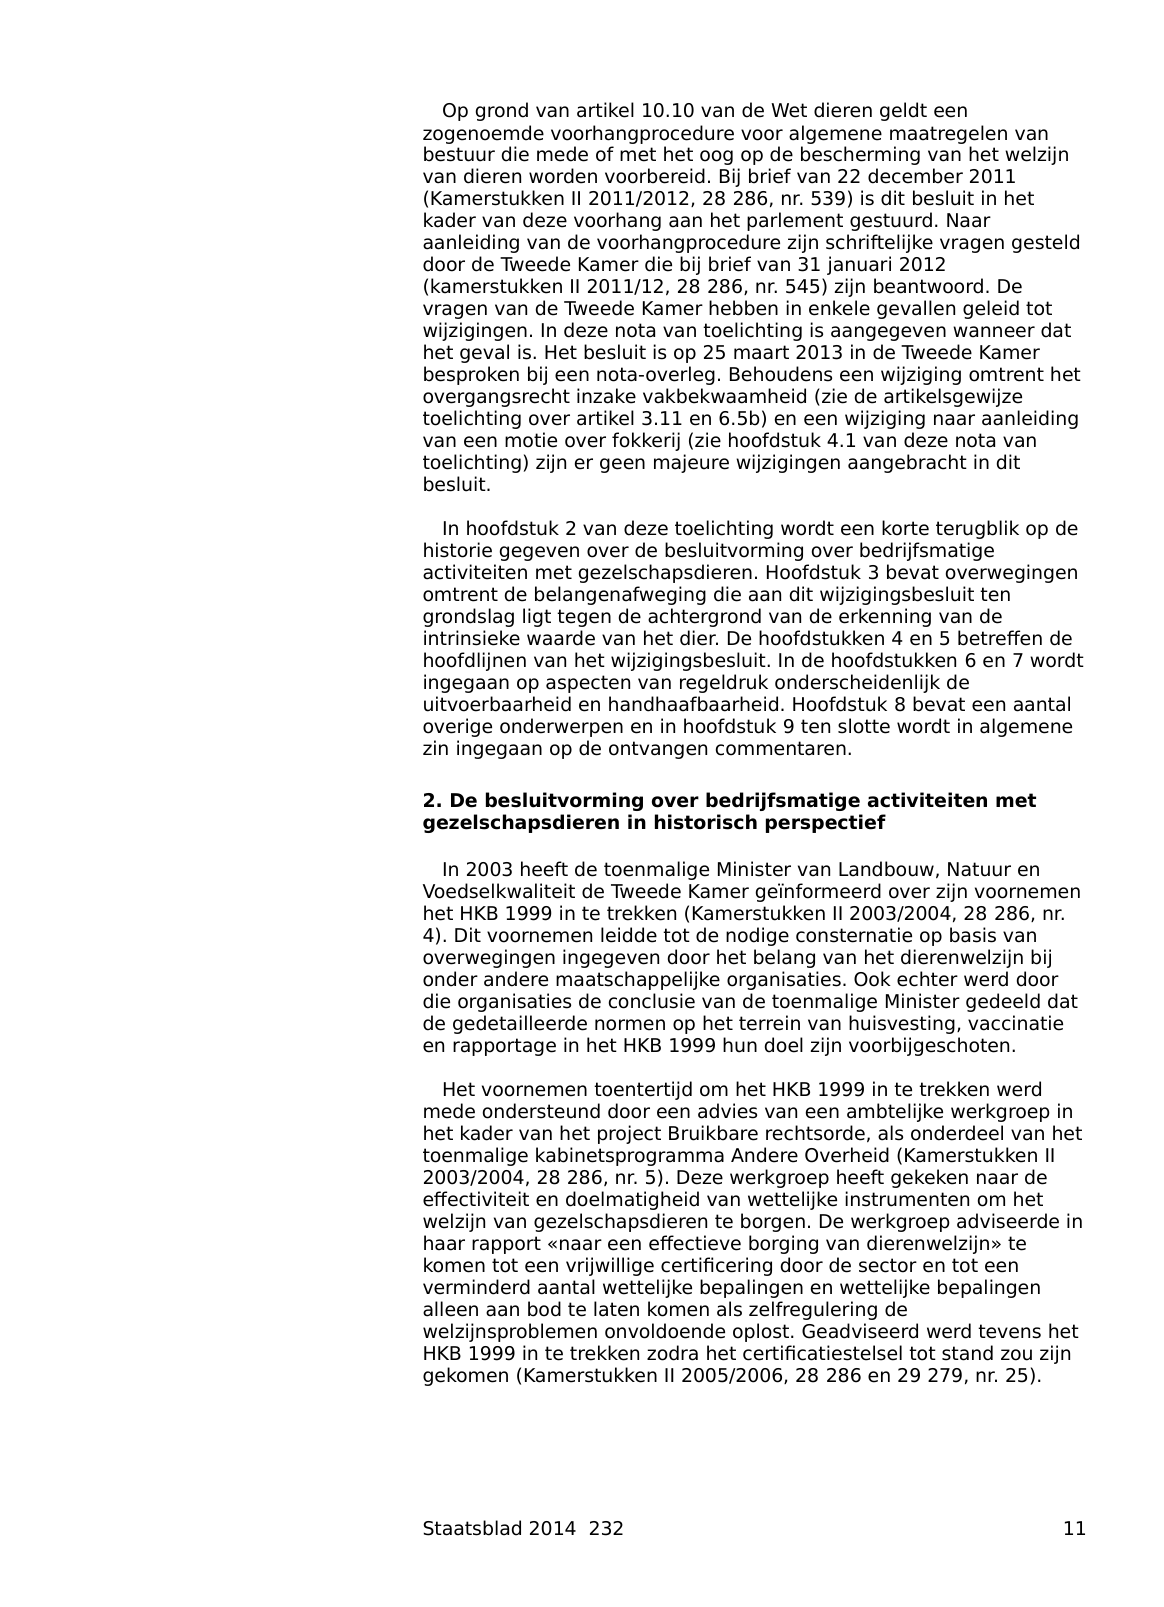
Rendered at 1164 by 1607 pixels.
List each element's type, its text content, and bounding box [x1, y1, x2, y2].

text Op grond van artikel 10.10 van de Wet dieren geldt een zogenoemde voorhangprocedure voor algemene maatregelen van bestuur die mede of met het oog op de bescherming van het welzijn van dieren worden voorbereid. Bij brief van 22 december 2011 (Kamerstukken II 2011/2012, 28 286, nr. 539) is dit besluit in het kader van deze voorhang aan het parlement gestuurd. Naar aanleiding van de voorhangprocedure zijn schriftelijke vragen gesteld door de Tweede Kamer die bij brief van 31 januari 2012 (kamerstukken II 2011/12, 28 286, nr. 545) zijn beantwoord. De vragen van de Tweede Kamer hebben in enkele gevallen geleid tot wijzigingen. In deze nota van toelichting is aangegeven wanneer dat het geval is. Het besluit is op 25 maart 2013 in de Tweede Kamer besproken bij een nota-overleg. Behoudens een wijziging omtrent het overgangsrecht inzake vakbekwaamheid (zie de artikelsgewijze toelichting over artikel 3.11 en 6.5b) en een wijziging naar aanleiding van een motie over fokkerij (zie hoofdstuk 4.1 van deze nota van toelichting) zijn er geen majeure wijzigingen aangebracht in dit besluit. [422, 100, 1087, 496]
text Het voornemen toentertijd om het HKB 1999 in te trekken werd mede ondersteund door een advies van een ambtelijke werkgroep in het kader van het project Bruikbare rechtsorde, als onderdeel van het toenmalige kabinetsprogramma Andere Overheid (Kamerstukken II 2003/2004, 28 286, nr. 5). Deze werkgroep heeft gekeken naar de effectiviteit en doelmatigheid van wettelijke instrumenten om het welzijn van gezelschapsdieren te borgen. De werkgroep adviseerde in haar rapport «naar een effectieve borging van dierenwelzijn» te komen tot een vrijwillige certificering door de sector en tot een verminderd aantal wettelijke bepalingen en wettelijke bepalingen alleen aan bod te laten komen als zelfregulering de welzijnsproblemen onvoldoende oplost. Geadviseerd werd tevens het HKB 1999 in te trekken zodra het certificatiestelsel tot stand zou zijn gekomen (Kamerstukken II 2005/2006, 28 286 en 29 279, nr. 25). [422, 1079, 1087, 1387]
text In hoofdstuk 2 van deze toelichting wordt een korte terugblik op de historie gegeven over de besluitvorming over bedrijfsmatige activiteiten met gezelschapsdieren. Hoofdstuk 3 bevat overwegingen omtrent de belangenafweging die aan dit wijzigingsbesluit ten grondslag ligt tegen de achtergrond van de erkenning van de intrinsieke waarde van het dier. De hoofdstukken 4 en 5 betreffen de hoofdlijnen van het wijzigingsbesluit. In de hoofdstukken 6 en 7 wordt ingegaan op aspecten van regeldruk onderscheidenlijk de uitvoerbaarheid en handhaafbaarheid. Hoofdstuk 8 bevat een aantal overige onderwerpen en in hoofdstuk 9 ten slotte wordt in algemene zin ingegaan op de ontvangen commentaren. [422, 518, 1087, 760]
subtitle 2. De besluitvorming over bedrijfsmatige activiteiten met gezelschapsdieren in historisch perspectief [422, 790, 1087, 834]
text In 2003 heeft de toenmalige Minister van Landbouw, Natuur en Voedselkwaliteit de Tweede Kamer geïnformeerd over zijn voornemen het HKB 1999 in te trekken (Kamerstukken II 2003/2004, 28 286, nr. 4). Dit voornemen leidde tot de nodige consternatie op basis van overwegingen ingegeven door het belang van het dierenwelzijn bij onder andere maatschappelijke organisaties. Ook echter werd door die organisaties de conclusie van de toenmalige Minister gedeeld dat de gedetailleerde normen op het terrein van huisvesting, vaccinatie en rapportage in het HKB 1999 hun doel zijn voorbijgeschoten. [422, 859, 1087, 1057]
